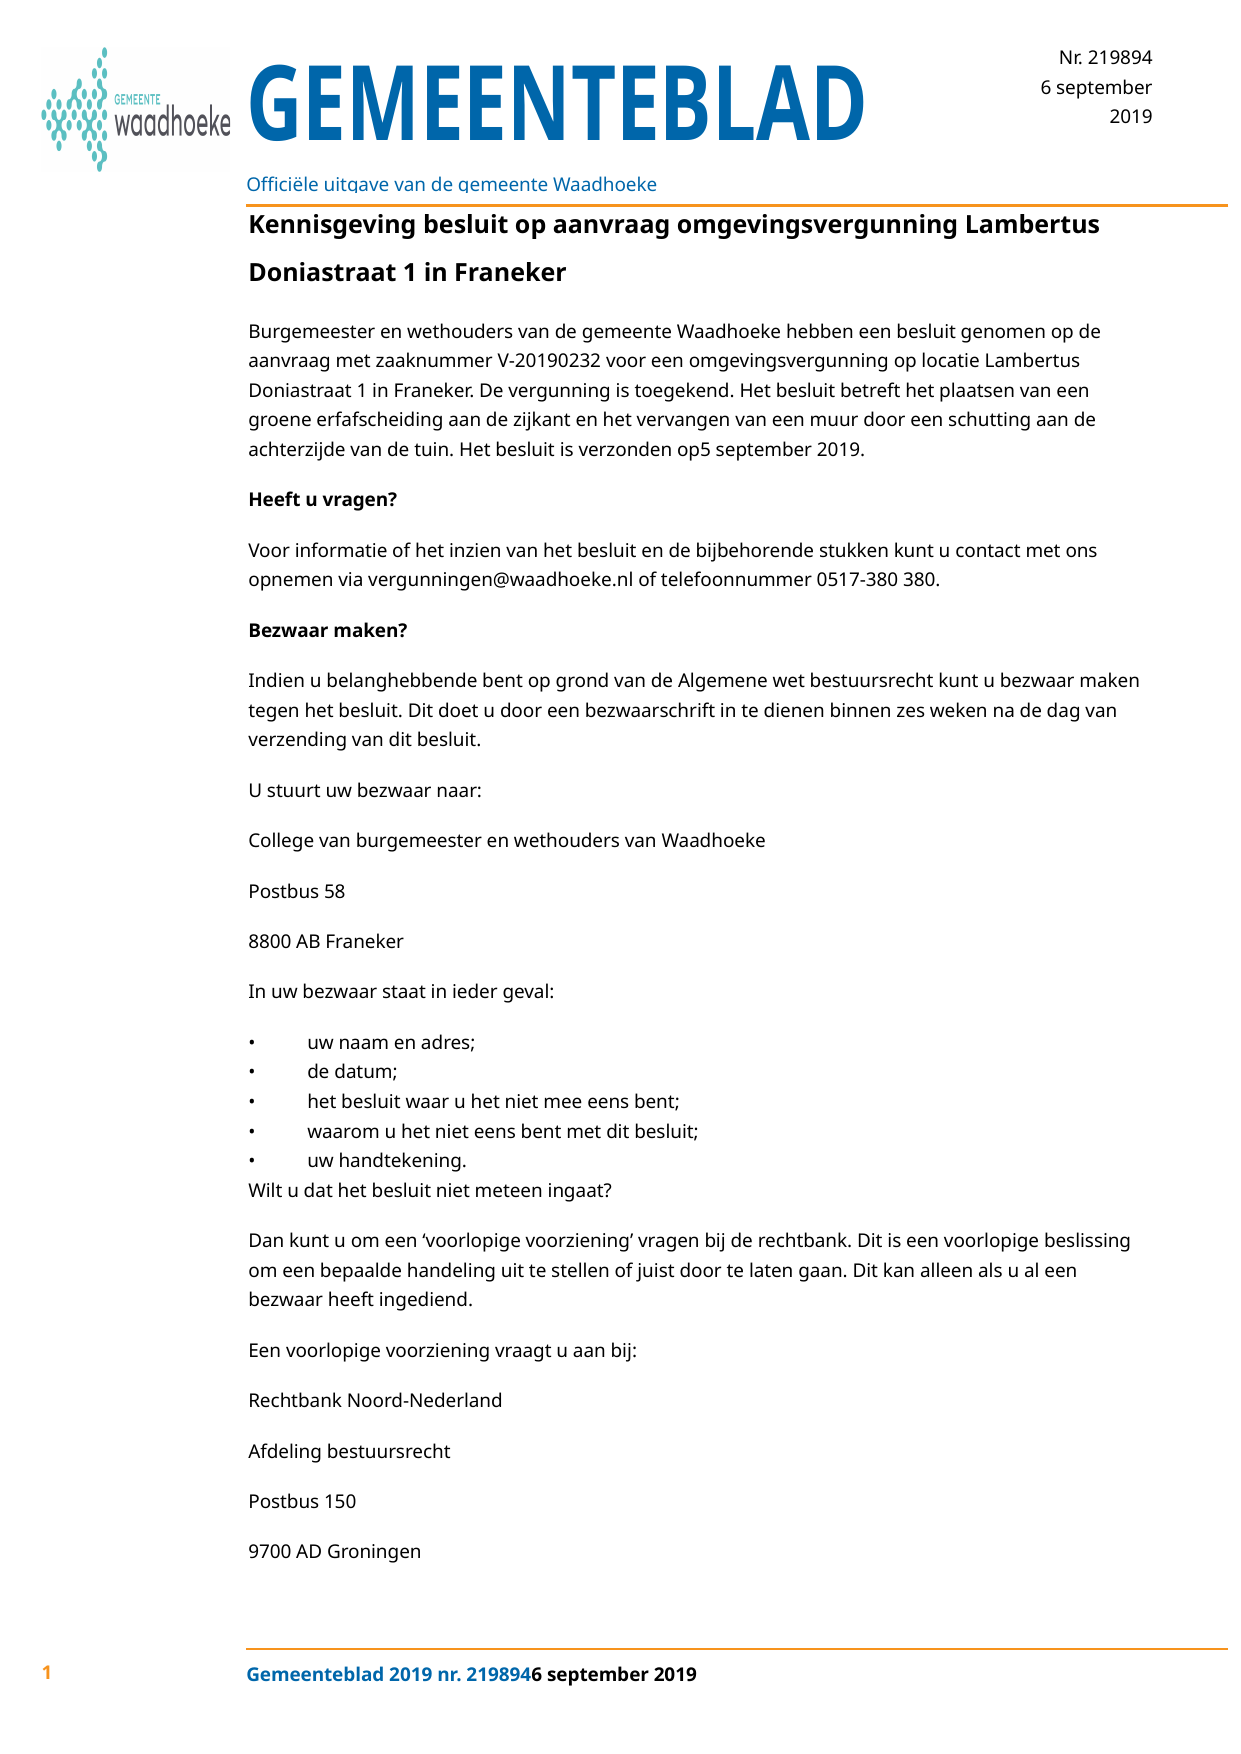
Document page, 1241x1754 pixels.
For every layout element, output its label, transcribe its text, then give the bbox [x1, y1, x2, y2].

list de datum; [248, 1059, 1152, 1084]
list waarom u het niet eens bent met dit besluit; [248, 1118, 1152, 1144]
text Postbus 150 [248, 1488, 1152, 1514]
text Dan kunt u om een ‘voorlopige voorziening’ vragen bij de rechtbank. Dit is een voorlopige beslissing om een bepaalde handeling uit te stellen of juist door te laten gaan. Dit kan alleen als u al een bezwaar heeft ingediend. [248, 1227, 1152, 1312]
text In uw bezwaar staat in ieder geval: [248, 979, 1152, 1004]
list uw naam en adres; [248, 1029, 1152, 1055]
text U stuurt uw bezwaar naar: [248, 777, 1152, 803]
list uw handtekening. [248, 1147, 1152, 1173]
text Kennisgeving besluit op aanvraag omgevingsvergunning Lambertus Doniastraat 1 in Franeker [248, 207, 1152, 288]
text Wilt u dat het besluit niet meteen ingaat? [248, 1177, 1152, 1203]
text Indien u belanghebbende bent op grond van de Algemene wet bestuursrecht kunt u bezwaar maken tegen het besluit. Dit doet u door een bezwaarschrift in te dienen binnen zes weken na de dag van verzending van dit besluit. [248, 667, 1152, 752]
list het besluit waar u het niet mee eens bent; [248, 1088, 1152, 1114]
picture [41, 47, 231, 172]
text Postbus 58 [248, 878, 1152, 904]
text Rechtbank Noord-Nederland [248, 1387, 1152, 1413]
text Voor informatie of het inzien van het besluit en de bijbehorende stukken kunt u contact met ons opnemen via vergunningen@waadhoeke.nl of telefoonnummer 0517-380 380. [248, 537, 1152, 592]
text College van burgemeester en wethouders van Waadhoeke [248, 827, 1152, 853]
text Een voorlopige voorziening vraagt u aan bij: [248, 1337, 1152, 1363]
text Burgemeester en wethouders van de gemeente Waadhoeke hebben een besluit genomen op de aanvraag met zaaknummer V-20190232 voor een omgevingsvergunning op locatie Lambertus Doniastraat 1 in Franeker. De vergunning is toegekend. Het besluit betreft het plaatsen van een groene erfafscheiding aan de zijkant en het vervangen van een muur door een schutting aan de achterzijde van de tuin. Het besluit is verzonden op5 september 2019. [248, 318, 1152, 462]
text 8800 AB Franeker [248, 928, 1152, 954]
text Heeft u vragen? [248, 487, 1152, 512]
text Bezwaar maken? [248, 617, 1152, 643]
text 9700 AD Groningen [248, 1539, 1152, 1564]
text Afdeling bestuursrecht [248, 1438, 1152, 1464]
